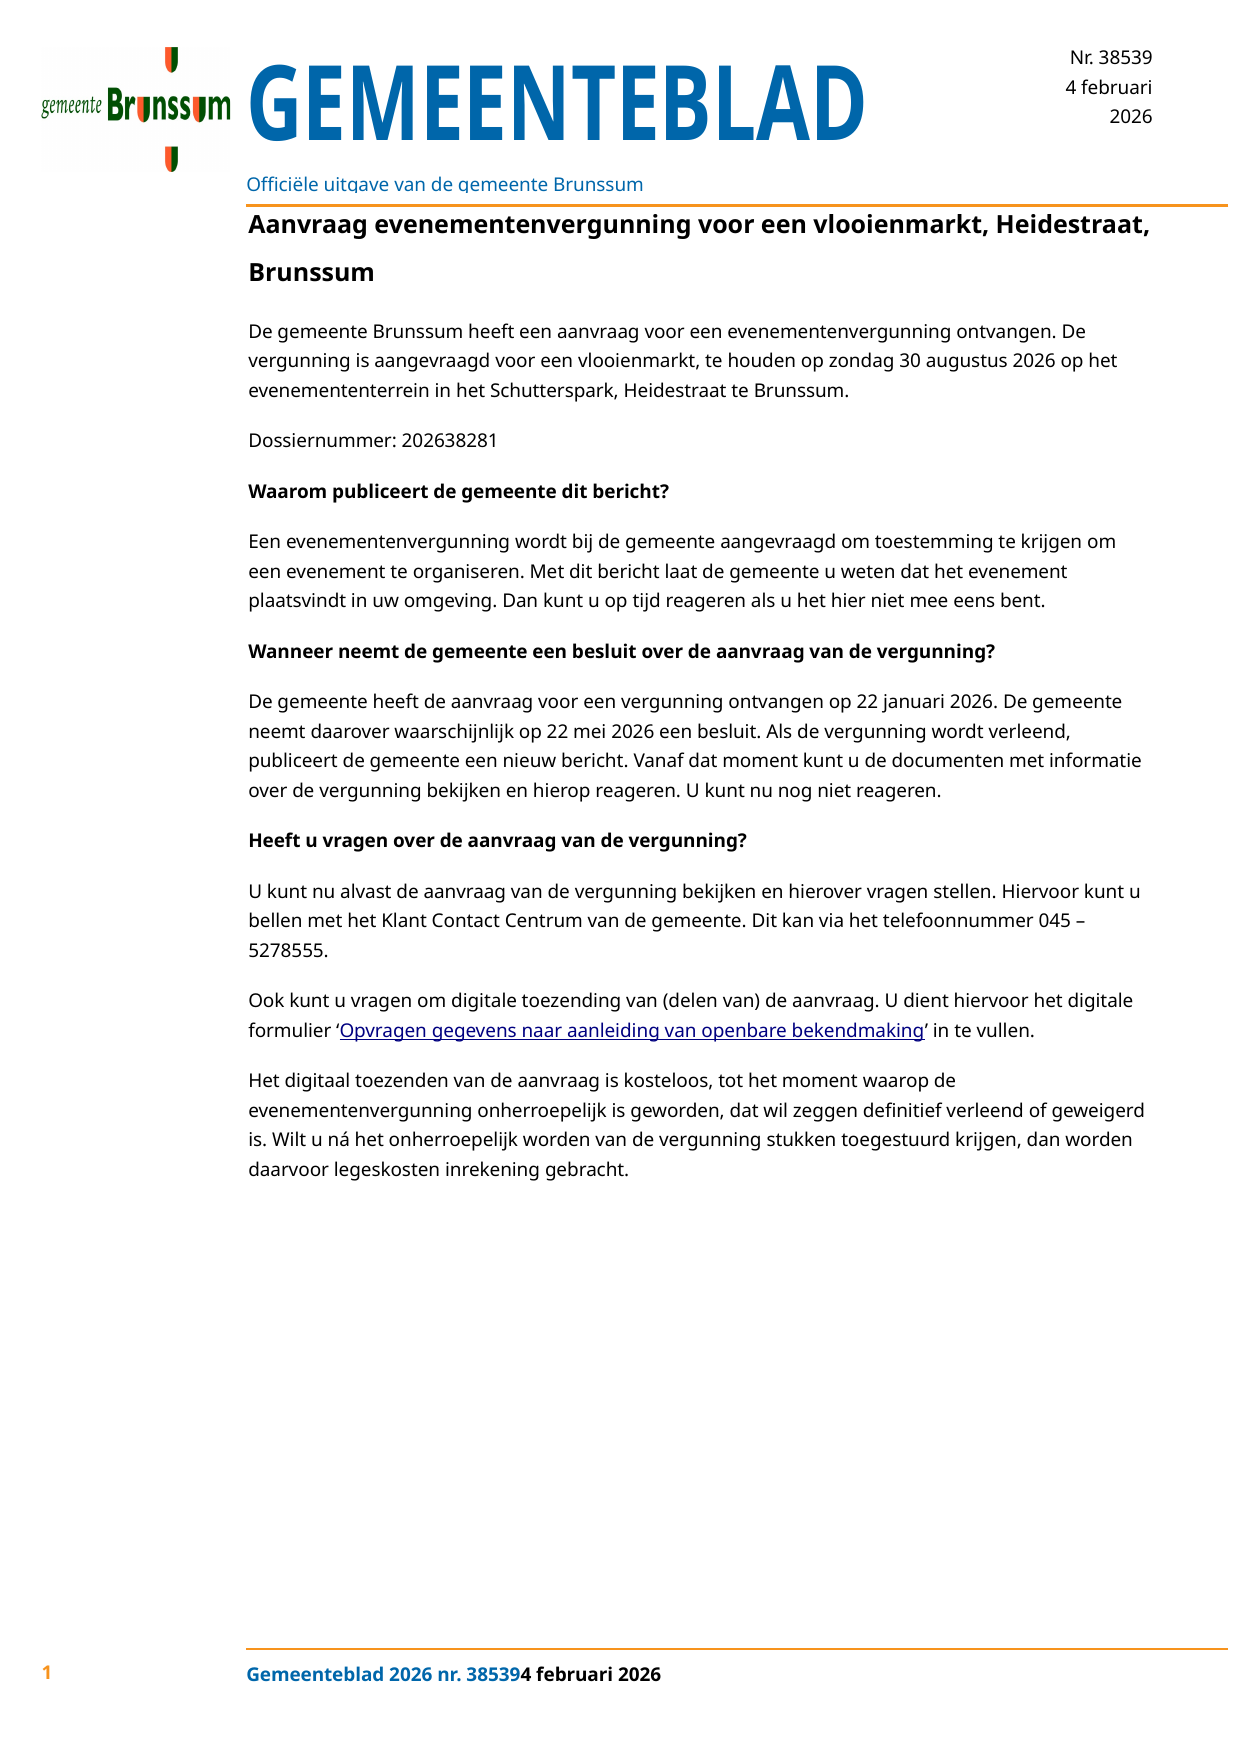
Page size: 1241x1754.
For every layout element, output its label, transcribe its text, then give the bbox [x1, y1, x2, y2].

text Wanneer neemt de gemeente een besluit over de aanvraag van de vergunning? [248, 638, 1152, 664]
text Ook kunt u vragen om digitale toezending van (delen van) de aanvraag. U dient hiervoor het digitale formulier ‘Opvragen gegevens naar aanleiding van openbare bekendmaking’ in te vullen. [248, 987, 1152, 1043]
text U kunt nu alvast de aanvraag van de vergunning bekijken en hierover vragen stellen. Hiervoor kunt u bellen met het Klant Contact Centrum van de gemeente. Dit kan via het telefoonnummer 045 – 5278555. [248, 878, 1152, 963]
text Heeft u vragen over de aanvraag van de vergunning? [248, 827, 1152, 853]
text Het digitaal toezenden van de aanvraag is kosteloos, tot het moment waarop de evenementenvergunning onherroepelijk is geworden, dat wil zeggen definitief verleend of geweigerd is. Wilt u ná het onherroepelijk worden van de vergunning stukken toegestuurd krijgen, dan worden daarvoor legeskosten inrekening gebracht. [248, 1067, 1152, 1182]
picture [41, 47, 231, 172]
text De gemeente Brunssum heeft een aanvraag voor een evenementenvergunning ontvangen. De vergunning is aangevraagd voor een vlooienmarkt, te houden op zondag 30 augustus 2026 op het evenemententerrein in het Schutterspark, Heidestraat te Brunssum. [248, 318, 1152, 403]
text Waarom publiceert de gemeente dit bericht? [248, 478, 1152, 504]
text Dossiernummer: 202638281 [248, 427, 1152, 453]
text Een evenementenvergunning wordt bij de gemeente aangevraagd om toestemming te krijgen om een evenement te organiseren. Met dit bericht laat de gemeente u weten dat het evenement plaatsvindt in uw omgeving. Dan kunt u op tijd reageren als u het hier niet mee eens bent. [248, 528, 1152, 613]
text De gemeente heeft de aanvraag voor een vergunning ontvangen op 22 januari 2026. De gemeente neemt daarover waarschijnlijk op 22 mei 2026 een besluit. Als de vergunning wordt verleend, publiceert de gemeente een nieuw bericht. Vanaf dat moment kunt u de documenten met informatie over de vergunning bekijken en hierop reageren. U kunt nu nog niet reageren. [248, 688, 1152, 803]
text Aanvraag evenementenvergunning voor een vlooienmarkt, Heidestraat, Brunssum [248, 207, 1152, 288]
